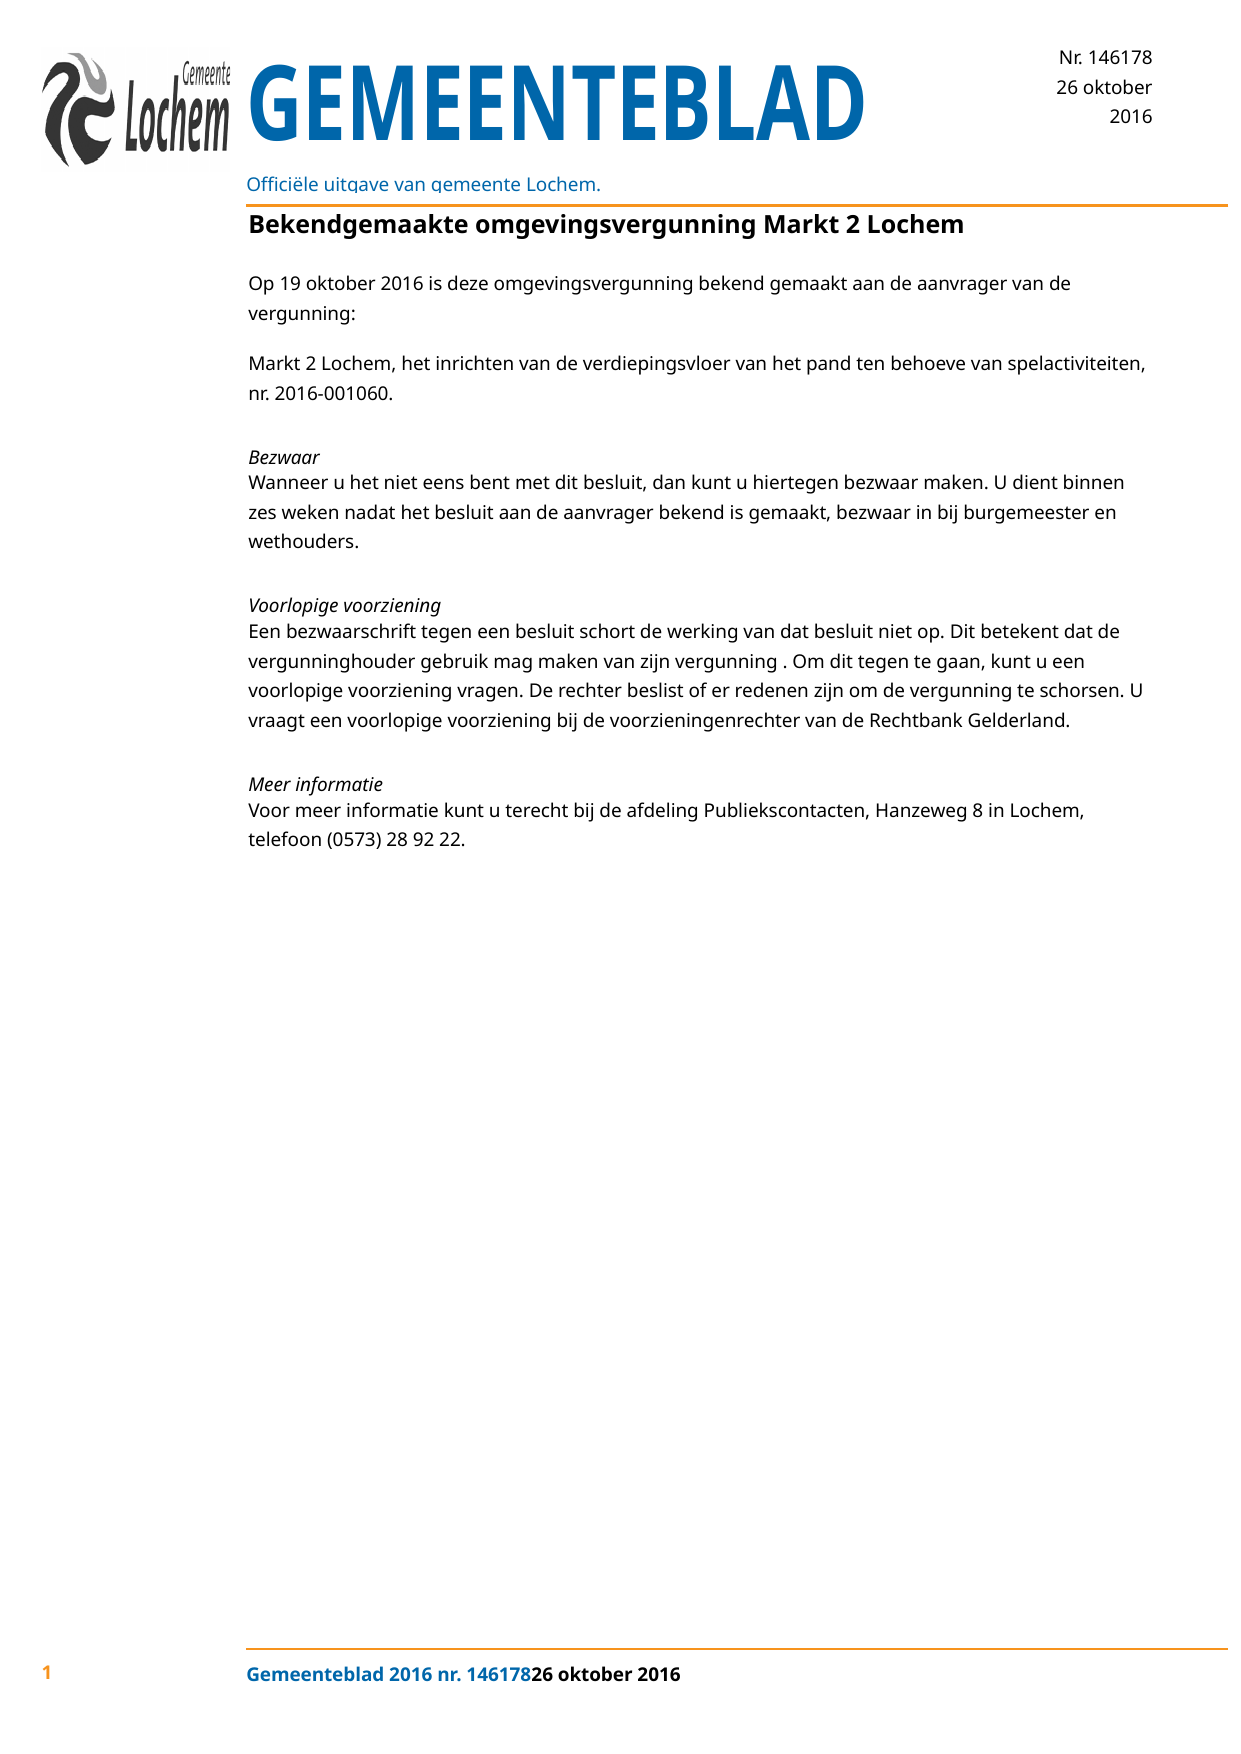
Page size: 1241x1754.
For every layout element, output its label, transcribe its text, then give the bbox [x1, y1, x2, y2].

text Wanneer u het niet eens bent met dit besluit, dan kunt u hiertegen bezwaar maken. U dient binnen zes weken nadat het besluit aan de aanvrager bekend is gemaakt, bezwaar in bij burgemeester en wethouders. [248, 469, 1152, 554]
text Markt 2 Lochem, het inrichten van de verdiepingsvloer van het pand ten behoeve van spelactiviteiten, nr. 2016-001060. [248, 350, 1152, 406]
text Voor meer informatie kunt u terecht bij de afdeling Publiekscontacten, Hanzeweg 8 in Lochem, telefoon (0573) 28 92 22. [248, 797, 1152, 852]
text Voorlopige voorziening [248, 593, 1152, 618]
picture [41, 47, 231, 172]
text Bezwaar [248, 444, 1152, 469]
text Meer informatie [248, 771, 1152, 797]
text Een bezwaarschrift tegen een besluit schort de werking van dat besluit niet op. Dit betekent dat de vergunninghouder gebruik mag maken van zijn vergunning . Om dit tegen te gaan, kunt u een voorlopige voorziening vragen. De rechter beslist of er redenen zijn om de vergunning te schorsen. U vraagt een voorlopige voorziening bij de voorzieningenrechter van de Rechtbank Gelderland. [248, 618, 1152, 733]
text Op 19 oktober 2016 is deze omgevingsvergunning bekend gemaakt aan de aanvrager van de vergunning: [248, 270, 1152, 326]
text Bekendgemaakte omgevingsvergunning Markt 2 Lochem [248, 207, 1152, 241]
